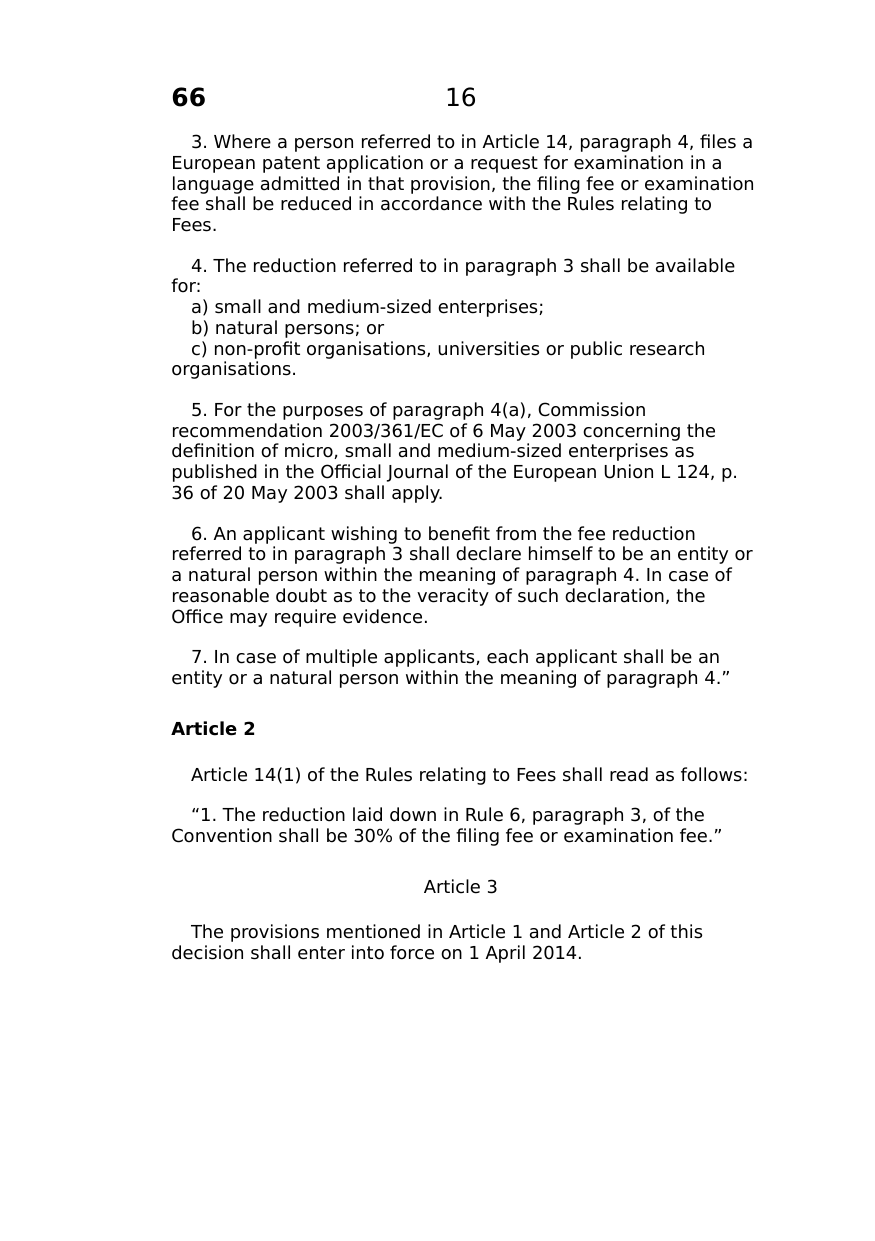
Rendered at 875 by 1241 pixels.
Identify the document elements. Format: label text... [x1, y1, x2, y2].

subtitle Article 3 [171, 877, 756, 897]
text a) small and medium-sized enterprises; [171, 297, 756, 318]
text “1. The reduction laid down in Rule 6, paragraph 3, of the Convention shall be 30% of the filing fee or examination fee.” [171, 805, 756, 847]
text 4. The reduction referred to in paragraph 3 shall be available for: [171, 256, 756, 297]
text c) non-profit organisations, universities or public research organisations. [171, 338, 756, 380]
text The provisions mentioned in Article 1 and Article 2 of this decision shall enter into force on 1 April 2014. [171, 922, 756, 964]
subtitle Article 2 [171, 719, 756, 739]
text 3. Where a person referred to in Article 14, paragraph 4, files a European patent application or a request for examination in a language admitted in that provision, the filing fee or examination fee shall be reduced in accordance with the Rules relating to Fees. [171, 132, 756, 236]
text 7. In case of multiple applicants, each applicant shall be an entity or a natural person within the meaning of paragraph 4.” [171, 647, 756, 689]
text 5. For the purposes of paragraph 4(a), Commission recommendation 2003/361/EC of 6 May 2003 concerning the definition of micro, small and medium-sized enterprises as published in the Official Journal of the European Union L 124, p. 36 of 20 May 2003 shall apply. [171, 400, 756, 503]
text b) natural persons; or [171, 318, 756, 338]
text 6. An applicant wishing to benefit from the fee reduction referred to in paragraph 3 shall declare himself to be an entity or a natural person within the meaning of paragraph 4. In case of reasonable doubt as to the veracity of such declaration, the Office may require evidence. [171, 523, 756, 627]
text Article 14(1) of the Rules relating to Fees shall read as follows: [171, 764, 756, 785]
